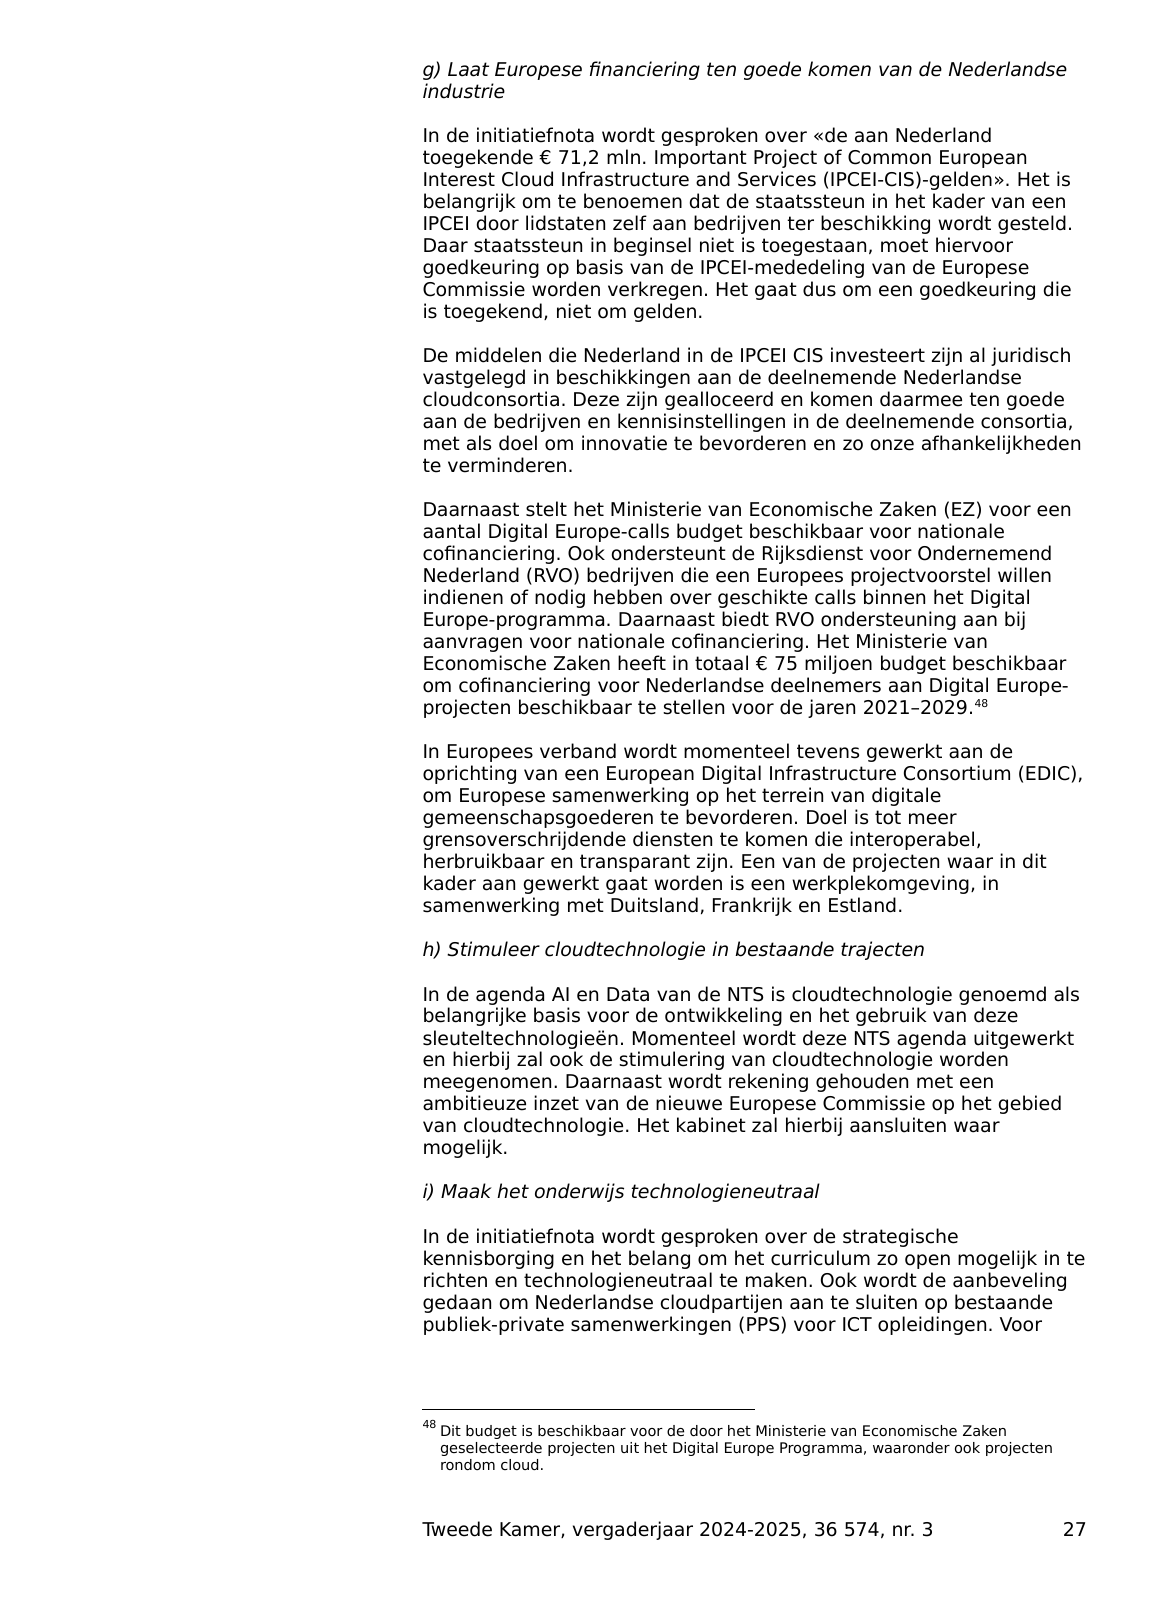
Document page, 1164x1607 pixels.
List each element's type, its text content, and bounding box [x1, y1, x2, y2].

subtitle i) Maak het onderwijs technologieneutraal [422, 1181, 1087, 1203]
text In de agenda AI en Data van de NTS is cloudtechnologie genoemd als belangrijke basis voor de ontwikkeling en het gebruik van deze sleuteltechnologieën. Momenteel wordt deze NTS agenda uitgewerkt en hierbij zal ook de stimulering van cloudtechnologie worden meegenomen. Daarnaast wordt rekening gehouden met een ambitieuze inzet van de nieuwe Europese Commissie op het gebied van cloudtechnologie. Het kabinet zal hierbij aansluiten waar mogelijk. [422, 983, 1087, 1159]
text Dit budget is beschikbaar voor de door het Ministerie van Economische Zaken geselecteerde projecten uit het Digital Europe Programma, waaronder ook projecten rondom cloud. [422, 1418, 1087, 1474]
text In de initiatiefnota wordt gesproken over de strategische kennisborging en het belang om het curriculum zo open mogelijk in te richten en technologieneutraal te maken. Ook wordt de aanbeveling gedaan om Nederlandse cloudpartijen aan te sluiten op bestaande publiek-private samenwerkingen (PPS) voor ICT opleidingen. Voor [422, 1226, 1087, 1336]
text Daarnaast stelt het Ministerie van Economische Zaken (EZ) voor een aantal Digital Europe-calls budget beschikbaar voor nationale cofinanciering. Ook ondersteunt de Rijksdienst voor Ondernemend Nederland (RVO) bedrijven die een Europees projectvoorstel willen indienen of nodig hebben over geschikte calls binnen het Digital Europe-programma. Daarnaast biedt RVO ondersteuning aan bij aanvragen voor nationale cofinanciering. Het Ministerie van Economische Zaken heeft in totaal € 75 miljoen budget beschikbaar om cofinanciering voor Nederlandse deelnemers aan Digital Europe-projecten beschikbaar te stellen voor de jaren 2021–2029. [422, 499, 1087, 719]
subtitle h) Stimuleer cloudtechnologie in bestaande trajecten [422, 939, 1087, 961]
text De middelen die Nederland in de IPCEI CIS investeert zijn al juridisch vastgelegd in beschikkingen aan de deelnemende Nederlandse cloudconsortia. Deze zijn gealloceerd en komen daarmee ten goede aan de bedrijven en kennisinstellingen in de deelnemende consortia, met als doel om innovatie te bevorderen en zo onze afhankelijkheden te verminderen. [422, 345, 1087, 477]
subtitle g) Laat Europese financiering ten goede komen van de Nederlandse industrie [422, 59, 1087, 103]
text In de initiatiefnota wordt gesproken over «de aan Nederland toegekende € 71,2 mln. Important Project of Common European Interest Cloud Infrastructure and Services (IPCEI-CIS)-gelden». Het is belangrijk om te benoemen dat de staatssteun in het kader van een IPCEI door lidstaten zelf aan bedrijven ter beschikking wordt gesteld. Daar staatssteun in beginsel niet is toegestaan, moet hiervoor goedkeuring op basis van de IPCEI-mededeling van de Europese Commissie worden verkregen. Het gaat dus om een goedkeuring die is toegekend, niet om gelden. [422, 125, 1087, 323]
text In Europees verband wordt momenteel tevens gewerkt aan de oprichting van een European Digital Infrastructure Consortium (EDIC), om Europese samenwerking op het terrein van digitale gemeenschapsgoederen te bevorderen. Doel is tot meer grensoverschrijdende diensten te komen die interoperabel, herbruikbaar en transparant zijn. Een van de projecten waar in dit kader aan gewerkt gaat worden is een werkplekomgeving, in samenwerking met Duitsland, Frankrijk en Estland. [422, 741, 1087, 917]
